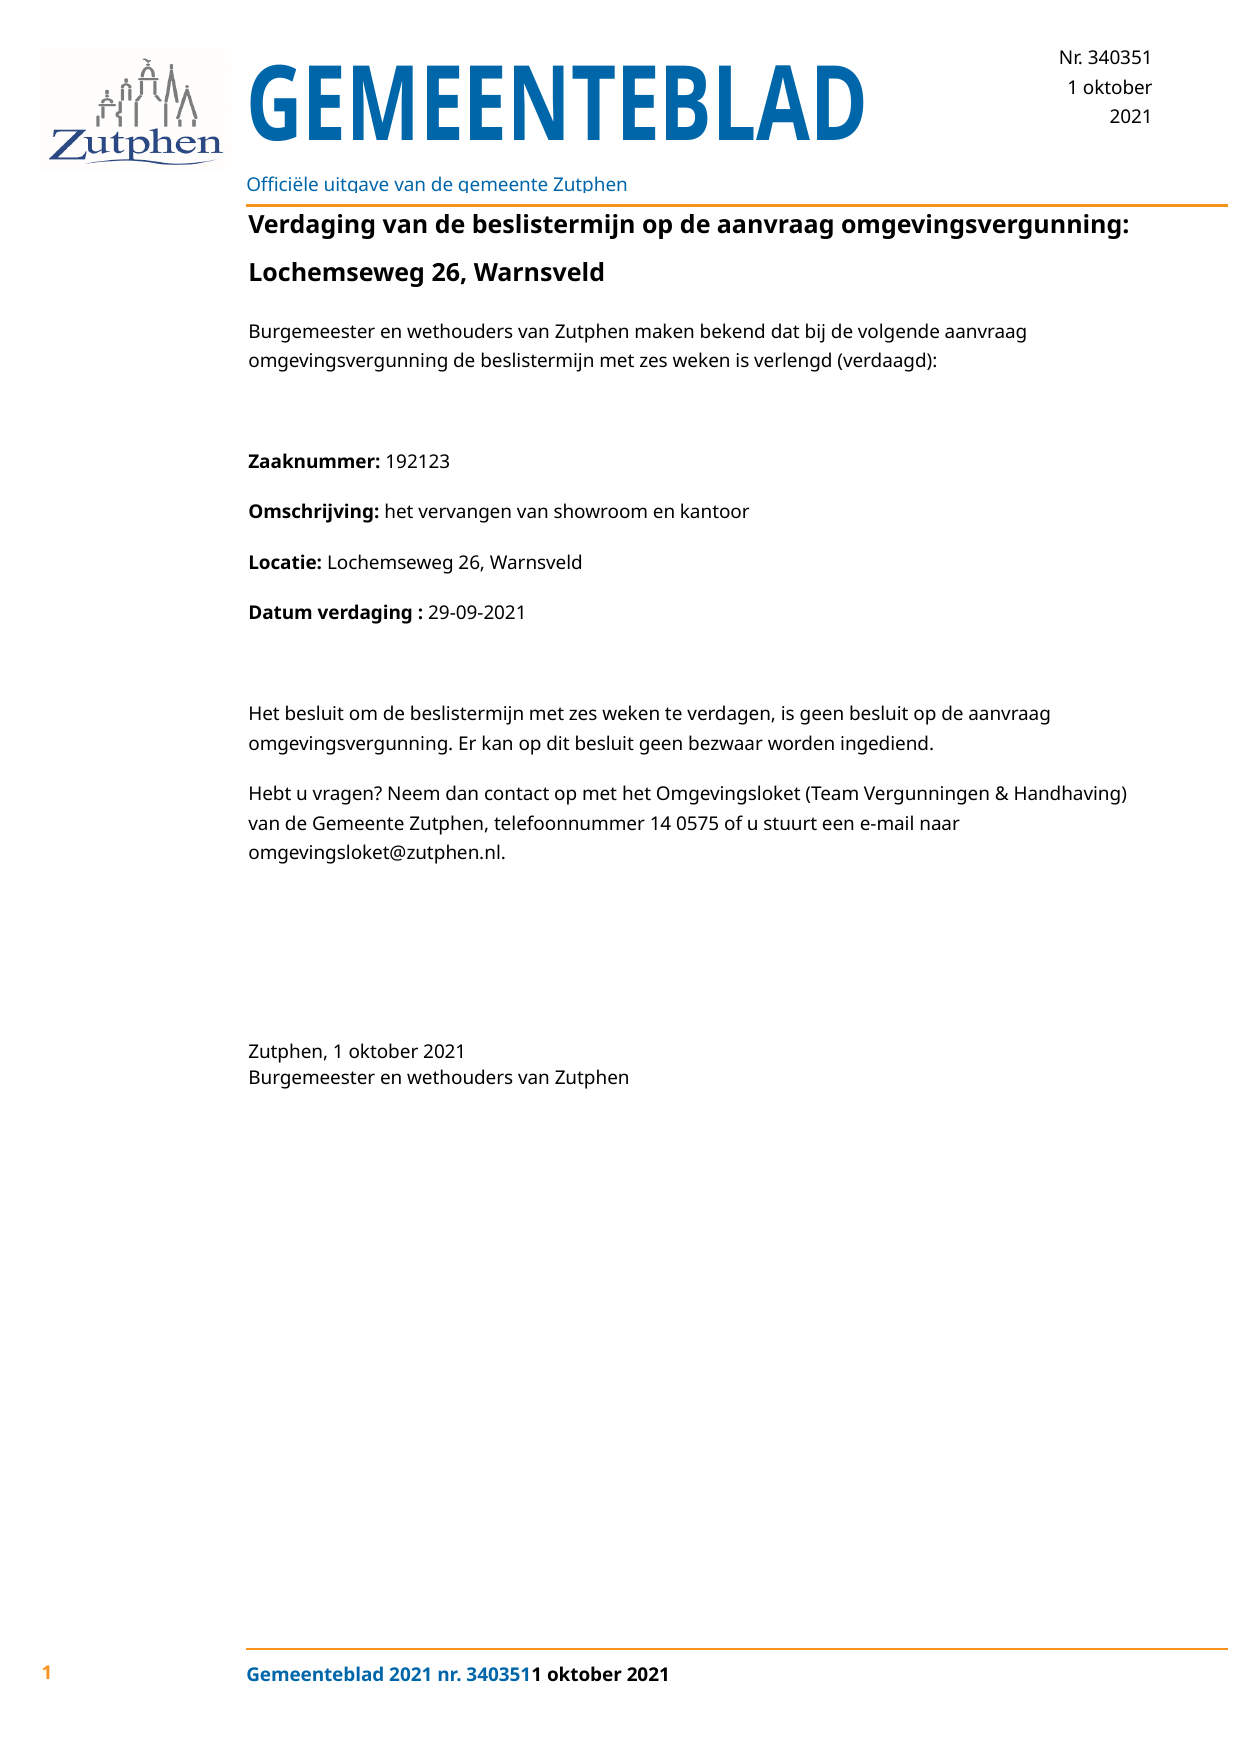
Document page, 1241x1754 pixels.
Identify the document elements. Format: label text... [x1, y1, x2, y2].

text Hebt u vragen? Neem dan contact op met het Omgevingsloket (Team Vergunningen & Handhaving) van de Gemeente Zutphen, telefoonnummer 14 0575 of u stuurt een e-mail naar omgevingsloket@zutphen.nl. [248, 780, 1152, 865]
text Verdaging van de beslistermijn op de aanvraag omgevingsvergunning: Lochemseweg 26, Warnsveld [248, 207, 1152, 288]
text Datum verdaging : 29-09-2021 [248, 599, 1152, 625]
picture [41, 47, 231, 172]
text Zaaknummer: 192123 [248, 448, 1152, 474]
text Burgemeester en wethouders van Zutphen [248, 1064, 1152, 1090]
text Het besluit om de beslistermijn met zes weken te verdagen, is geen besluit op de aanvraag omgevingsvergunning. Er kan op dit besluit geen bezwaar worden ingediend. [248, 700, 1152, 756]
text Locatie: Lochemseweg 26, Warnsveld [248, 549, 1152, 575]
text Zutphen, 1 oktober 2021 [248, 1039, 1152, 1064]
text Omschrijving: het vervangen van showroom en kantoor [248, 499, 1152, 524]
text Burgemeester en wethouders van Zutphen maken bekend dat bij de volgende aanvraag omgevingsvergunning de beslistermijn met zes weken is verlengd (verdaagd): [248, 318, 1152, 373]
